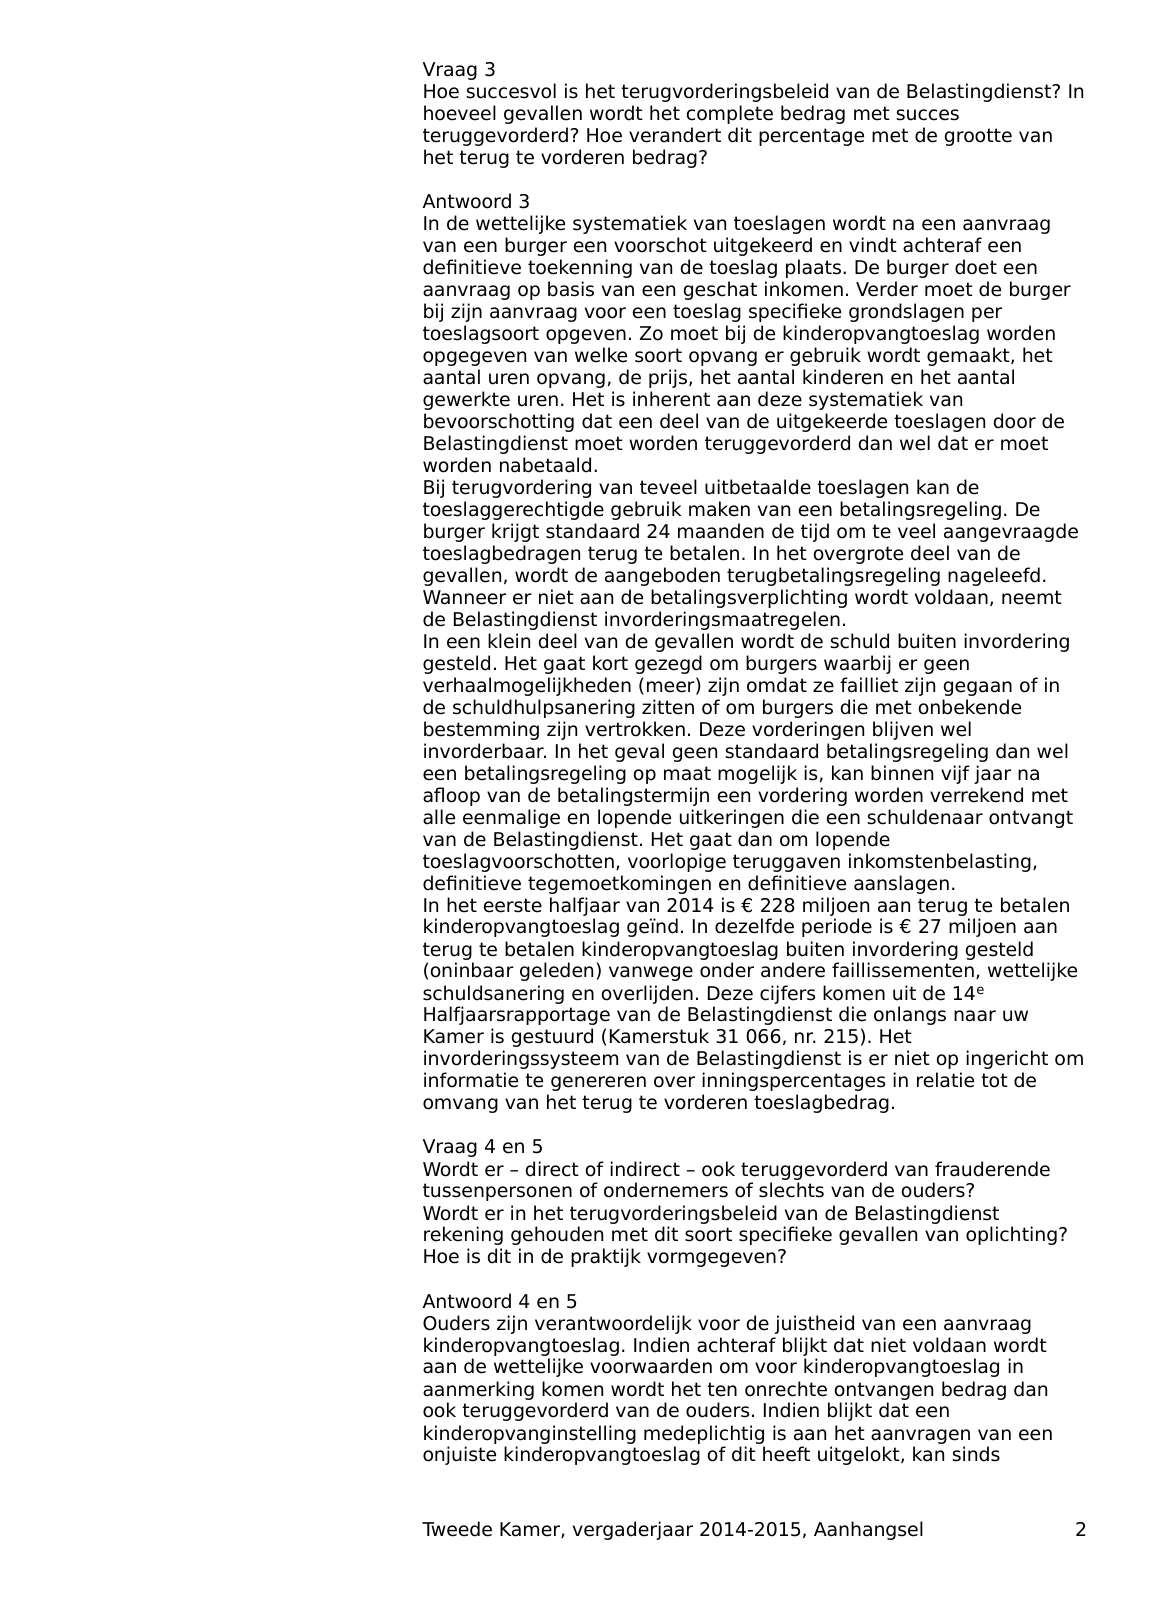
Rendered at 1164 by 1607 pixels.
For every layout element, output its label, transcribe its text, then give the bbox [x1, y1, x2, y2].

text In een klein deel van de gevallen wordt de schuld buiten invordering gesteld. Het gaat kort gezegd om burgers waarbij er geen verhaalmogelijkheden (meer) zijn omdat ze failliet zijn gegaan of in de schuldhulpsanering zitten of om burgers die met onbekende bestemming zijn vertrokken. Deze vorderingen blijven wel invorderbaar. In het geval geen standaard betalingsregeling dan wel een betalingsregeling op maat mogelijk is, kan binnen vijf jaar na afloop van de betalingstermijn een vordering worden verrekend met alle eenmalige en lopende uitkeringen die een schuldenaar ontvangt van de Belastingdienst. Het gaat dan om lopende toeslagvoorschotten, voorlopige teruggaven inkomstenbelasting, definitieve tegemoetkomingen en definitieve aanslagen. [422, 631, 1087, 894]
text Ouders zijn verantwoordelijk voor de juistheid van een aanvraag kinderopvangtoeslag. Indien achteraf blijkt dat niet voldaan wordt aan de wettelijke voorwaarden om voor kinderopvangtoeslag in aanmerking komen wordt het ten onrechte ontvangen bedrag dan ook teruggevorderd van de ouders. Indien blijkt dat een kinderopvanginstelling medeplichtig is aan het aanvragen van een onjuiste kinderopvangtoeslag of dit heeft uitgelokt, kan sinds [422, 1312, 1087, 1466]
text Bij terugvordering van teveel uitbetaalde toeslagen kan de toeslaggerechtigde gebruik maken van een betalingsregeling. De burger krijgt standaard 24 maanden de tijd om te veel aangevraagde toeslagbedragen terug te betalen. In het overgrote deel van de gevallen, wordt de aangeboden terugbetalingsregeling nageleefd. Wanneer er niet aan de betalingsverplichting wordt voldaan, neemt de Belastingdienst invorderingsmaatregelen. [422, 477, 1087, 631]
text Wordt er in het terugvorderingsbeleid van de Belastingdienst rekening gehouden met dit soort specifieke gevallen van oplichting? Hoe is dit in de praktijk vormgegeven? [422, 1202, 1087, 1268]
text Antwoord 4 en 5 [422, 1291, 1087, 1312]
text Vraag 3 [422, 59, 1087, 81]
text Wordt er – direct of indirect – ook teruggevorderd van frauderende tussenpersonen of ondernemers of slechts van de ouders? [422, 1158, 1087, 1202]
text In de wettelijke systematiek van toeslagen wordt na een aanvraag van een burger een voorschot uitgekeerd en vindt achteraf een definitieve toekenning van de toeslag plaats. De burger doet een aanvraag op basis van een geschat inkomen. Verder moet de burger bij zijn aanvraag voor een toeslag specifieke grondslagen per toeslagsoort opgeven. Zo moet bij de kinderopvangtoeslag worden opgegeven van welke soort opvang er gebruik wordt gemaakt, het aantal uren opvang, de prijs, het aantal kinderen en het aantal gewerkte uren. Het is inherent aan deze systematiek van bevoorschotting dat een deel van de uitgekeerde toeslagen door de Belastingdienst moet worden teruggevorderd dan wel dat er moet worden nabetaald. [422, 213, 1087, 477]
text Vraag 4 en 5 [422, 1136, 1087, 1158]
text Hoe succesvol is het terugvorderingsbeleid van de Belastingdienst? In hoeveel gevallen wordt het complete bedrag met succes teruggevorderd? Hoe verandert dit percentage met de grootte van het terug te vorderen bedrag? [422, 81, 1087, 169]
text Antwoord 3 [422, 191, 1087, 213]
text In het eerste halfjaar van 2014 is € 228 miljoen aan terug te betalen kinderopvangtoeslag geïnd. In dezelfde periode is € 27 miljoen aan terug te betalen kinderopvangtoeslag buiten invordering gesteld (oninbaar geleden) vanwege onder andere faillissementen, wettelijke schuldsanering en overlijden. Deze cijfers komen uit de 14e Halfjaarsrapportage van de Belastingdienst die onlangs naar uw Kamer is gestuurd (Kamerstuk 31 066, nr. 215). Het invorderingssysteem van de Belastingdienst is er niet op ingericht om informatie te genereren over inningspercentages in relatie tot de omvang van het terug te vorderen toeslagbedrag. [422, 894, 1087, 1114]
